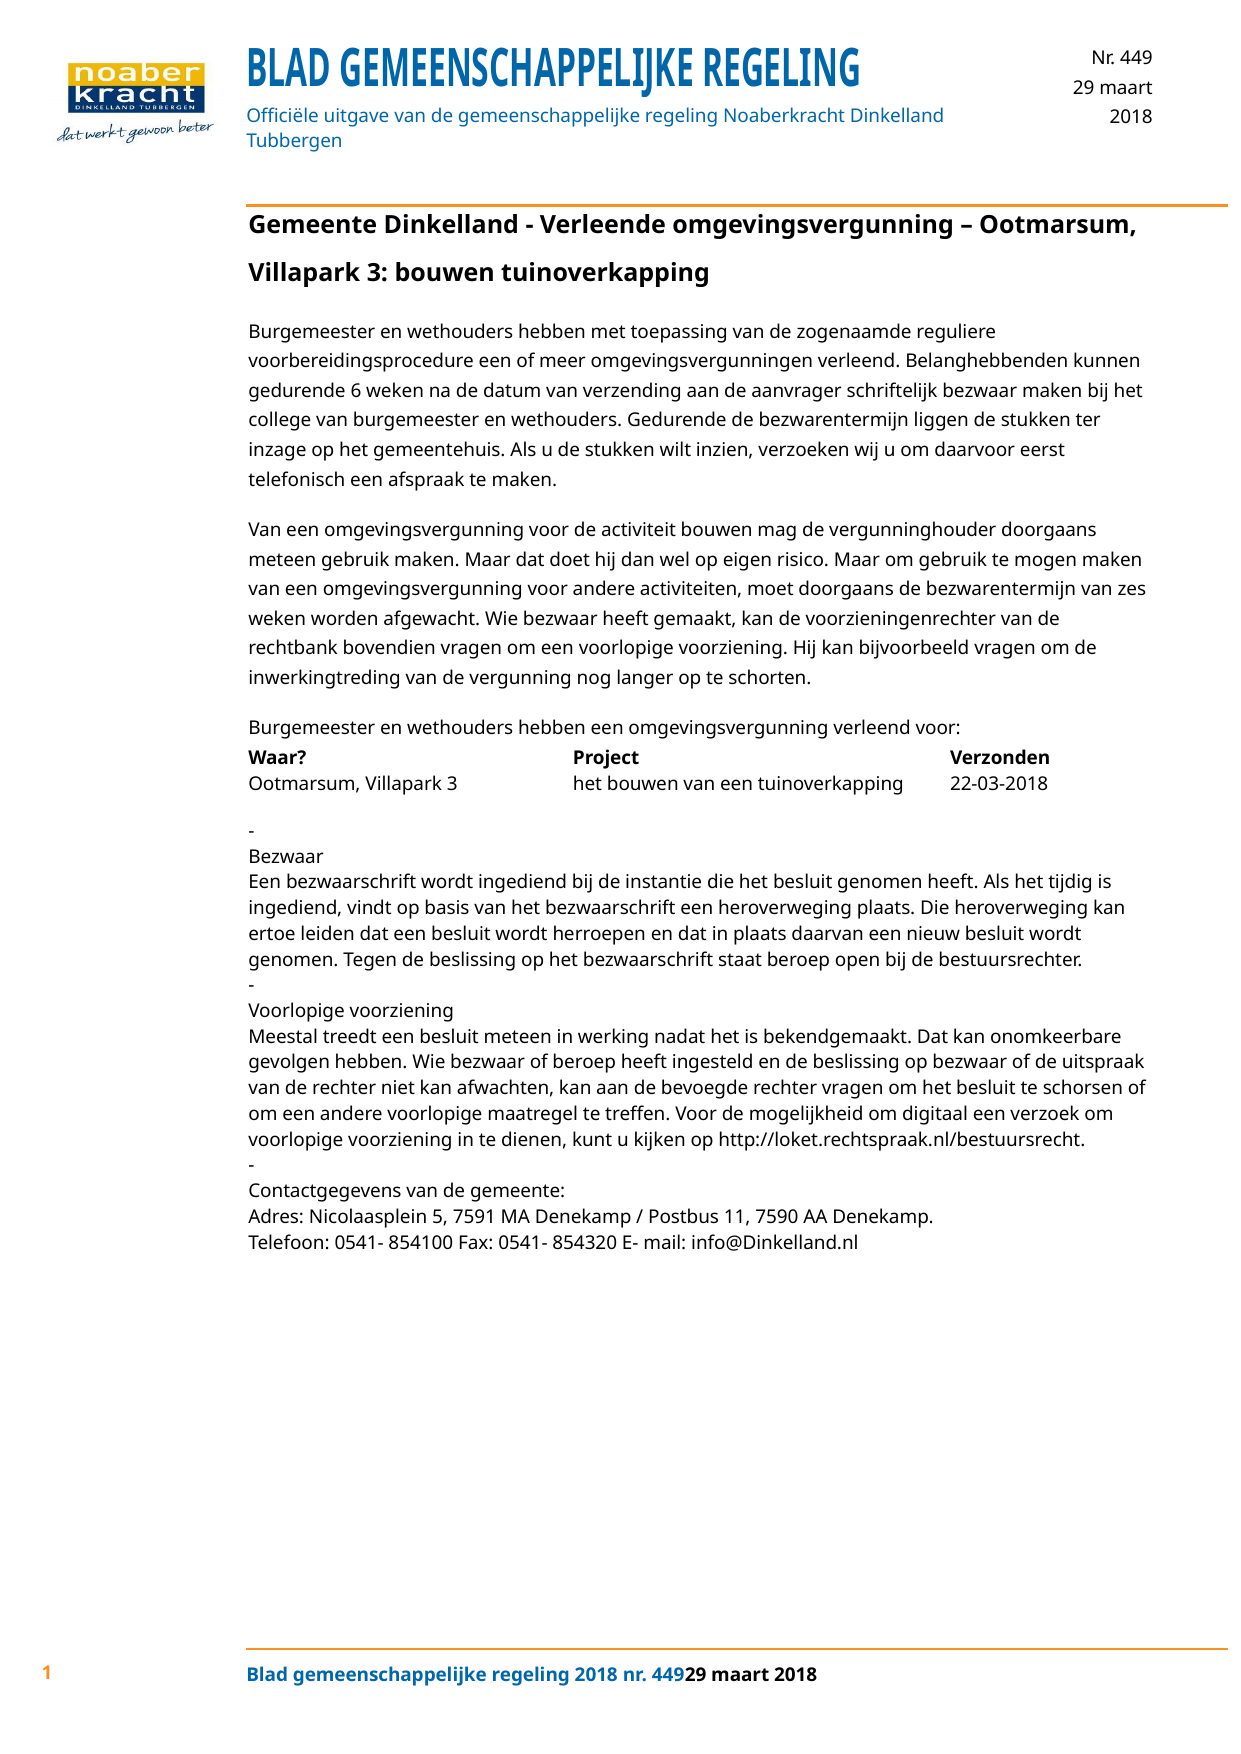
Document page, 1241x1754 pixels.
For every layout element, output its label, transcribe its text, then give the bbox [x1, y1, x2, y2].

text - [248, 817, 1152, 843]
table_cell 22-03-2018 [950, 770, 1152, 796]
text - [248, 972, 1152, 997]
text Burgemeester en wethouders hebben met toepassing van de zogenaamde reguliere voorbereidingsprocedure een of meer omgevingsvergunningen verleend. Belanghebbenden kunnen gedurende 6 weken na de datum van verzending aan de aanvrager schriftelijk bezwaar maken bij het college van burgemeester en wethouders. Gedurende de bezwarentermijn liggen de stukken ter inzage op het gemeentehuis. Als u de stukken wilt inzien, verzoeken wij u om daarvoor eerst telefonisch een afspraak te maken. [248, 318, 1152, 492]
text Burgemeester en wethouders hebben een omgevingsvergunning verleend voor: [248, 714, 1152, 740]
text - [248, 1152, 1152, 1177]
text Meestal treedt een besluit meteen in werking nadat het is bekendgemaakt. Dat kan onomkeerbare gevolgen hebben. Wie bezwaar of beroep heeft ingesteld en de beslissing op bezwaar of de uitspraak van de rechter niet kan afwachten, kan aan de bevoegde rechter vragen om het besluit te schorsen of om een andere voorlopige maatregel te treffen. Voor de mogelijkheid om digitaal een verzoek om voorlopige voorziening in te dienen, kunt u kijken op http://loket.rechtspraak.nl/bestuursrecht. [248, 1023, 1152, 1152]
table_cell het bouwen van een tuinoverkapping [573, 770, 950, 796]
table_header Verzonden [950, 744, 1152, 770]
text Bezwaar [248, 843, 1152, 869]
text Van een omgevingsvergunning voor de activiteit bouwen mag de vergunninghouder doorgaans meteen gebruik maken. Maar dat doet hij dan wel op eigen risico. Maar om gebruik te mogen maken van een omgevingsvergunning voor andere activiteiten, moet doorgaans de bezwarentermijn van zes weken worden afgewacht. Wie bezwaar heeft gemaakt, kan de voorzieningenrechter van de rechtbank bovendien vragen om een voorlopige voorziening. Hij kan bijvoorbeeld vragen om de inwerkingtreding van de vergunning nog langer op te schorten. [248, 516, 1152, 690]
table_header Waar? [248, 744, 573, 770]
text Adres: Nicolaasplein 5, 7591 MA Denekamp / Postbus 11, 7590 AA Denekamp. [248, 1203, 1152, 1229]
picture [41, 47, 231, 172]
text Contactgegevens van de gemeente: [248, 1177, 1152, 1203]
table_header Project [573, 744, 950, 770]
text Een bezwaarschrift wordt ingediend bij de instantie die het besluit genomen heeft. Als het tijdig is ingediend, vindt op basis van het bezwaarschrift een heroverweging plaats. Die heroverweging kan ertoe leiden dat een besluit wordt herroepen en dat in plaats daarvan een nieuw besluit wordt genomen. Tegen de beslissing op het bezwaarschrift staat beroep open bij de bestuursrechter. [248, 869, 1152, 972]
text Telefoon: 0541- 854100 Fax: 0541- 854320 E- mail: info@Dinkelland.nl [248, 1229, 1152, 1254]
text Voorlopige voorziening [248, 997, 1152, 1023]
table_cell Ootmarsum, Villapark 3 [248, 770, 573, 796]
text Gemeente Dinkelland - Verleende omgevingsvergunning – Ootmarsum, Villapark 3: bouwen tuinoverkapping [248, 207, 1152, 288]
